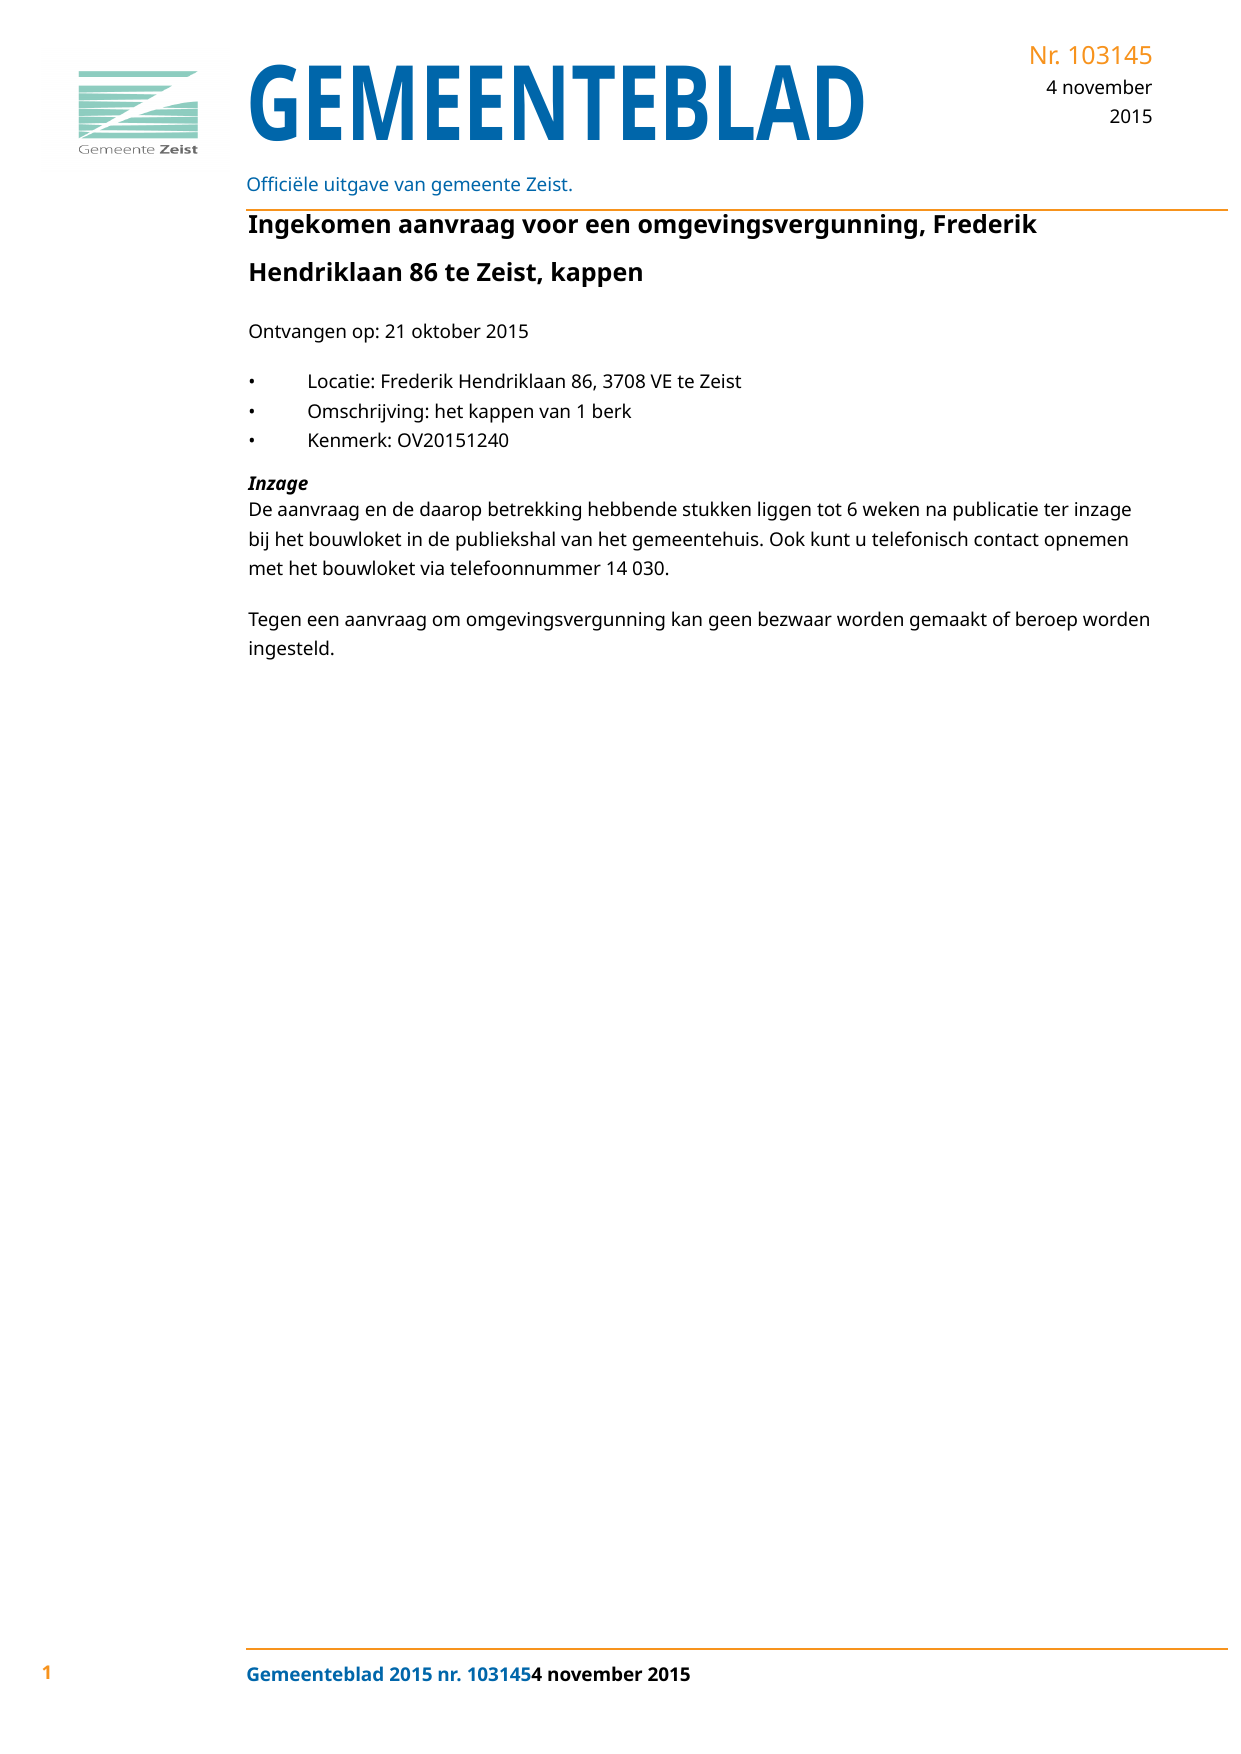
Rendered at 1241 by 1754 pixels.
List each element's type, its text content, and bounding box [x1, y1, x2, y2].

text Tegen een aanvraag om omgevingsvergunning kan geen bezwaar worden gemaakt of beroep worden ingesteld. [248, 606, 1152, 661]
list Omschrijving: het kappen van 1 berk [248, 398, 1152, 424]
text Ontvangen op: 21 oktober 2015 [248, 318, 1152, 344]
text De aanvraag en de daarop betrekking hebbende stukken liggen tot 6 weken na publicatie ter inzage bij het bouwloket in de publiekshal van het gemeentehuis. Ook kunt u telefonisch contact opnemen met het bouwloket via telefoonnummer 14 030. [248, 496, 1152, 581]
text Inzage [248, 471, 1152, 496]
picture [41, 47, 231, 172]
text Ingekomen aanvraag voor een omgevingsvergunning, Frederik Hendriklaan 86 te Zeist, kappen [248, 211, 1152, 288]
list Locatie: Frederik Hendriklaan 86, 3708 VE te Zeist [248, 368, 1152, 394]
list Kenmerk: OV20151240 [248, 427, 1152, 453]
